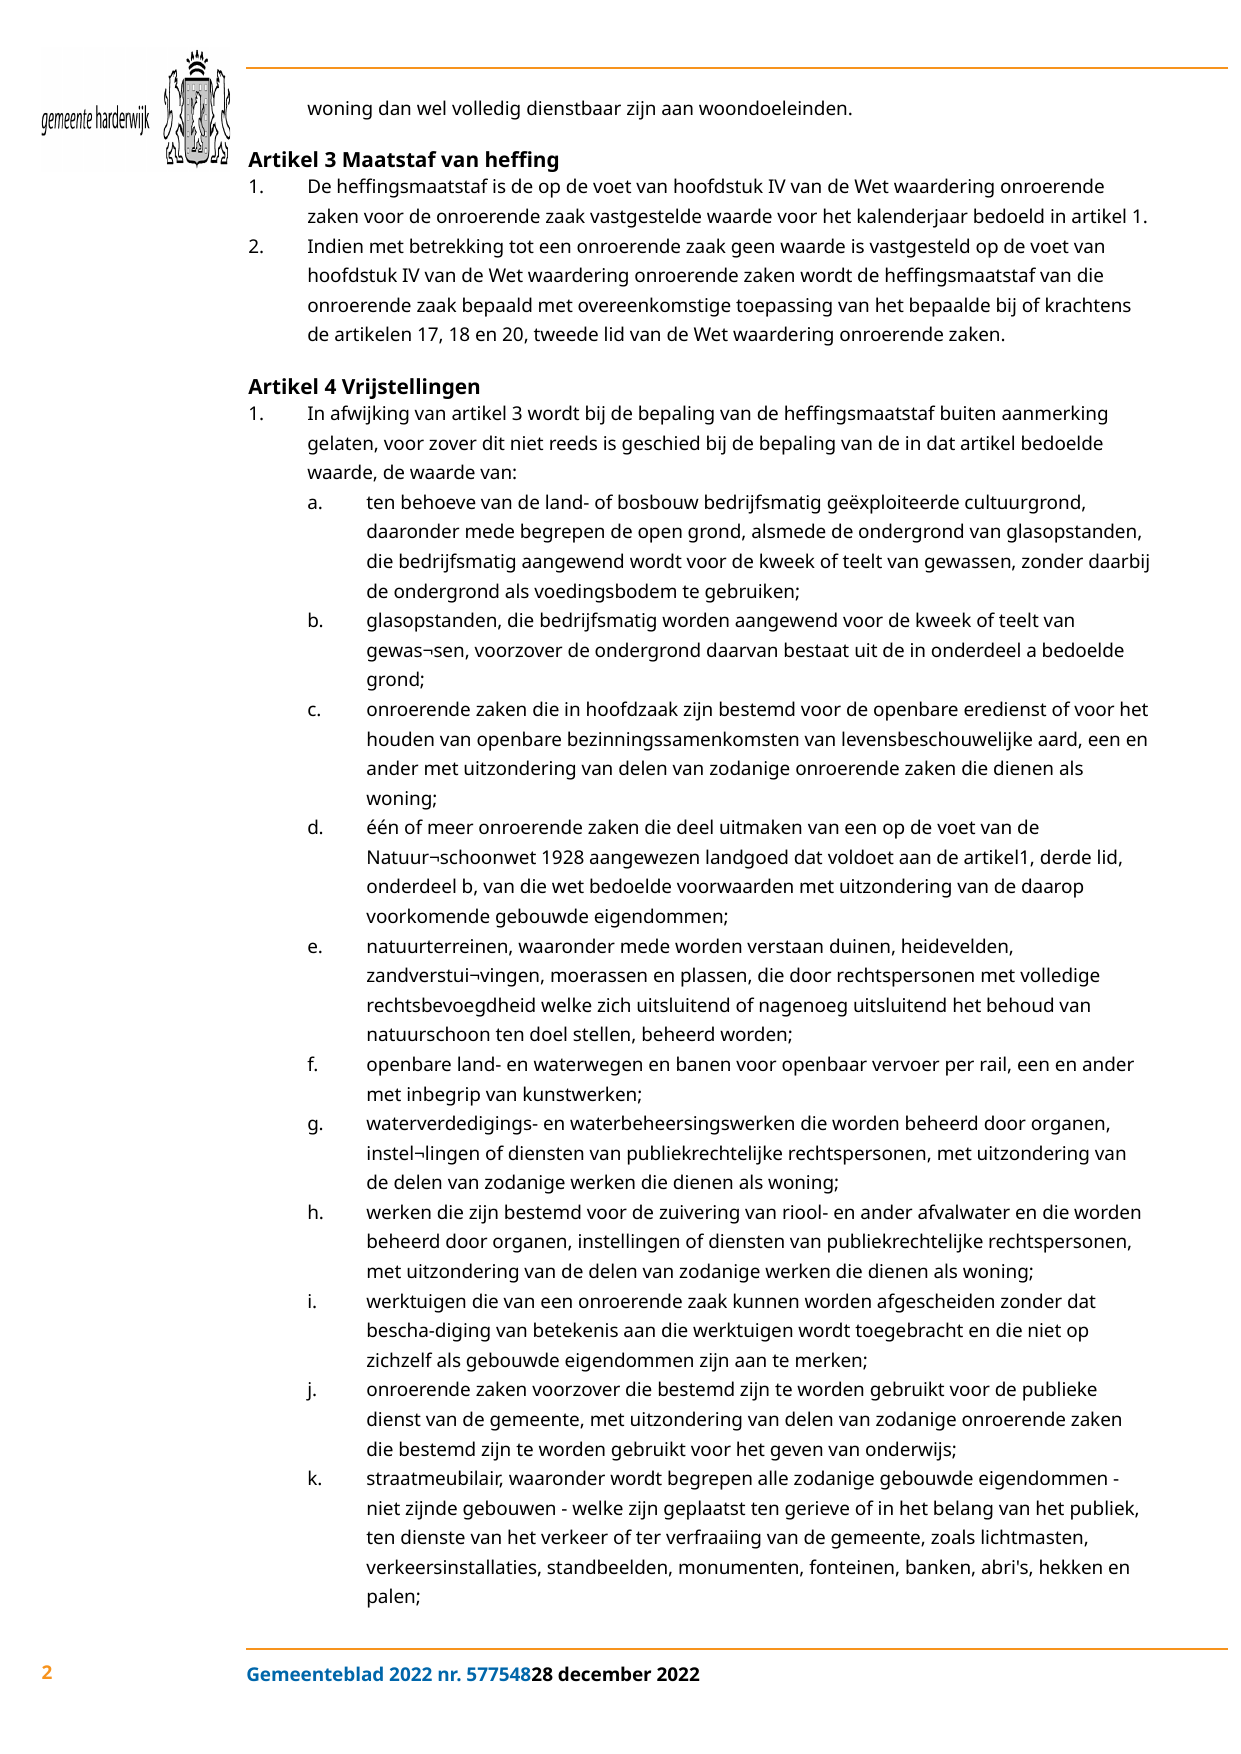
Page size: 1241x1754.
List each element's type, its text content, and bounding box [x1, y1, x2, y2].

list In afwijking van artikel 3 wordt bij de bepaling van de heffingsmaatstaf buiten aanmerking gelaten, voor zover dit niet reeds is geschied bij de bepaling van de in dat artikel bedoelde waarde, de waarde van: [248, 400, 1152, 485]
list Indien met betrekking tot een onroerende zaak geen waarde is vastgesteld op de voet van hoofdstuk IV van de Wet waardering onroerende zaken wordt de heffingsmaatstaf van die onroerende zaak bepaald met overeenkomstige toepassing van het bepaalde bij of krachtens de artikelen 17, 18 en 20, tweede lid van de Wet waardering onroerende zaken. [248, 233, 1152, 347]
list onroerende zaken die in hoofdzaak zijn bestemd voor de openbare eredienst of voor het houden van openbare bezinningssamenkomsten van levensbeschouwelijke aard, een en ander met uitzondering van delen van zodanige onroerende zaken die dienen als woning; [307, 696, 1152, 811]
list één of meer onroerende zaken die deel uitmaken van een op de voet van de Natuur¬schoonwet 1928 aangewezen landgoed dat voldoet aan de artikel1, derde lid, onderdeel b, van die wet bedoelde voorwaarden met uitzondering van de daarop voorkomende gebouwde eigendommen; [307, 814, 1152, 929]
list werktuigen die van een onroerende zaak kunnen worden afgescheiden zonder dat bescha-diging van betekenis aan die werktuigen wordt toegebracht en die niet op zichzelf als gebouwde eigendommen zijn aan te merken; [307, 1288, 1152, 1373]
list glasopstanden, die bedrijfsmatig worden aangewend voor de kweek of teelt van gewas¬sen, voorzover de ondergrond daarvan bestaat uit de in onderdeel a bedoelde grond; [307, 607, 1152, 692]
list openbare land- en waterwegen en banen voor openbaar vervoer per rail, een en ander met inbegrip van kunstwerken; [307, 1051, 1152, 1107]
text Artikel 3 Maatstaf van heffing [248, 145, 1152, 174]
list onroerende zaken voorzover die bestemd zijn te worden gebruikt voor de publieke dienst van de gemeente, met uitzondering van delen van zodanige onroerende zaken die bestemd zijn te worden gebruikt voor het geven van onderwijs; [307, 1377, 1152, 1462]
list werken die zijn bestemd voor de zuivering van riool- en ander afvalwater en die worden beheerd door organen, instellingen of diensten van publiekrechtelijke rechtspersonen, met uitzondering van de delen van zodanige werken die dienen als woning; [307, 1199, 1152, 1284]
list natuurterreinen, waaronder mede worden verstaan duinen, heidevelden, zandverstui¬vingen, moerassen en plassen, die door rechtspersonen met volledige rechtsbevoegdheid welke zich uitsluitend of nagenoeg uitsluitend het behoud van natuurschoon ten doel stellen, beheerd worden; [307, 933, 1152, 1047]
list ten behoeve van de land- of bosbouw bedrijfsmatig geëxploiteerde cultuurgrond, daaronder mede begrepen de open grond, alsmede de ondergrond van glasopstanden, die bedrijfsmatig aangewend wordt voor de kweek of teelt van gewassen, zonder daarbij de ondergrond als voedingsbodem te gebruiken; [307, 489, 1152, 604]
text Artikel 4 Vrijstellingen [248, 372, 1152, 400]
list waterverdedigings- en waterbeheersingswerken die worden beheerd door organen, instel¬lingen of diensten van publiekrechtelijke rechtspersonen, met uitzondering van de delen van zodanige werken die dienen als woning; [307, 1110, 1152, 1195]
list woning dan wel volledig dienstbaar zijn aan woondoeleinden. [248, 95, 1152, 121]
picture [41, 47, 231, 172]
list straatmeubilair, waaronder wordt begrepen alle zodanige gebouwde eigendommen - niet zijnde gebouwen - welke zijn geplaatst ten gerieve of in het belang van het publiek, ten dienste van het verkeer of ter verfraaiing van de gemeente, zoals lichtmasten, verkeersinstallaties, standbeelden, monumenten, fonteinen, banken, abri's, hekken en palen; [307, 1465, 1152, 1609]
list De heffingsmaatstaf is de op de voet van hoofdstuk IV van de Wet waardering onroerende zaken voor de onroerende zaak vastgestelde waarde voor het kalenderjaar bedoeld in artikel 1. [248, 174, 1152, 229]
